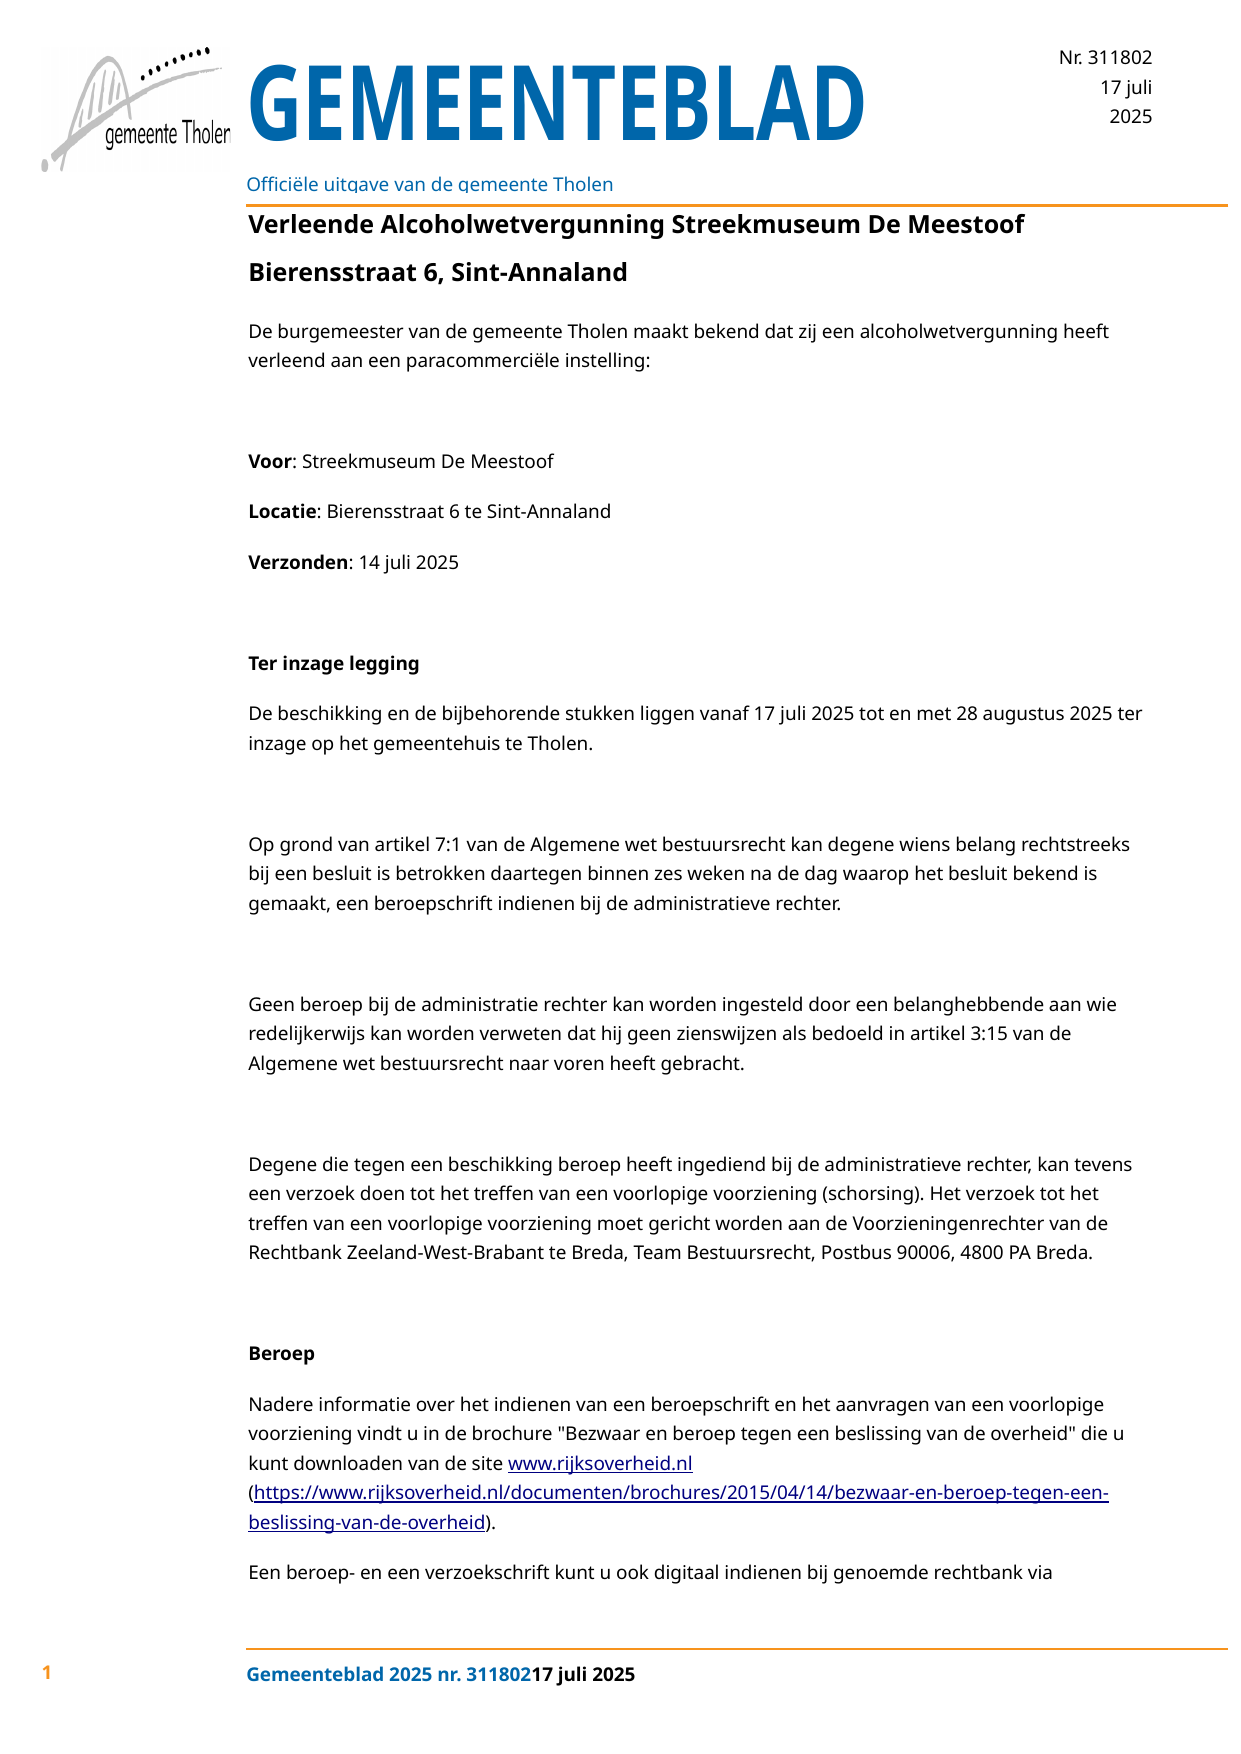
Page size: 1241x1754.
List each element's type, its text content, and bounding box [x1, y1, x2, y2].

text Verleende Alcoholwetvergunning Streekmuseum De Meestoof Bierensstraat 6, Sint-Annaland [248, 207, 1152, 288]
text Degene die tegen een beschikking beroep heeft ingediend bij de administratieve rechter, kan tevens een verzoek doen tot het treffen van een voorlopige voorziening (schorsing). Het verzoek tot het treffen van een voorlopige voorziening moet gericht worden aan de Voorzieningenrechter van de Rechtbank Zeeland-West-Brabant te Breda, Team Bestuursrecht, Postbus 90006, 4800 PA Breda. [248, 1151, 1152, 1265]
picture [41, 47, 231, 172]
text Verzonden: 14 juli 2025 [248, 549, 1152, 575]
text Een beroep- en een verzoekschrift kunt u ook digitaal indienen bij genoemde rechtbank via [248, 1559, 1152, 1585]
text Voor: Streekmuseum De Meestoof [248, 448, 1152, 474]
text De burgemeester van de gemeente Tholen maakt bekend dat zij een alcoholwetvergunning heeft verleend aan een paracommerciële instelling: [248, 318, 1152, 373]
text Op grond van artikel 7:1 van de Algemene wet bestuursrecht kan degene wiens belang rechtstreeks bij een besluit is betrokken daartegen binnen zes weken na de dag waarop het besluit bekend is gemaakt, een beroepschrift indienen bij de administratieve rechter. [248, 831, 1152, 916]
text De beschikking en de bijbehorende stukken liggen vanaf 17 juli 2025 tot en met 28 augustus 2025 ter inzage op het gemeentehuis te Tholen. [248, 700, 1152, 756]
text Nadere informatie over het indienen van een beroepschrift en het aanvragen van een voorlopige voorziening vindt u in de brochure "Bezwaar en beroep tegen een beslissing van de overheid" die u kunt downloaden van de site www.rijksoverheid.nl (https://www.rijksoverheid.nl/documenten/brochures/2015/04/14/bezwaar-en-beroep-tegen-een-beslissing-van-de-overheid). [248, 1391, 1152, 1535]
text Ter inzage legging [248, 650, 1152, 676]
text Geen beroep bij de administratie rechter kan worden ingesteld door een belanghebbende aan wie redelijkerwijs kan worden verweten dat hij geen zienswijzen als bedoeld in artikel 3:15 van de Algemene wet bestuursrecht naar voren heeft gebracht. [248, 991, 1152, 1076]
text Beroep [248, 1340, 1152, 1366]
text Locatie: Bierensstraat 6 te Sint-Annaland [248, 499, 1152, 524]
